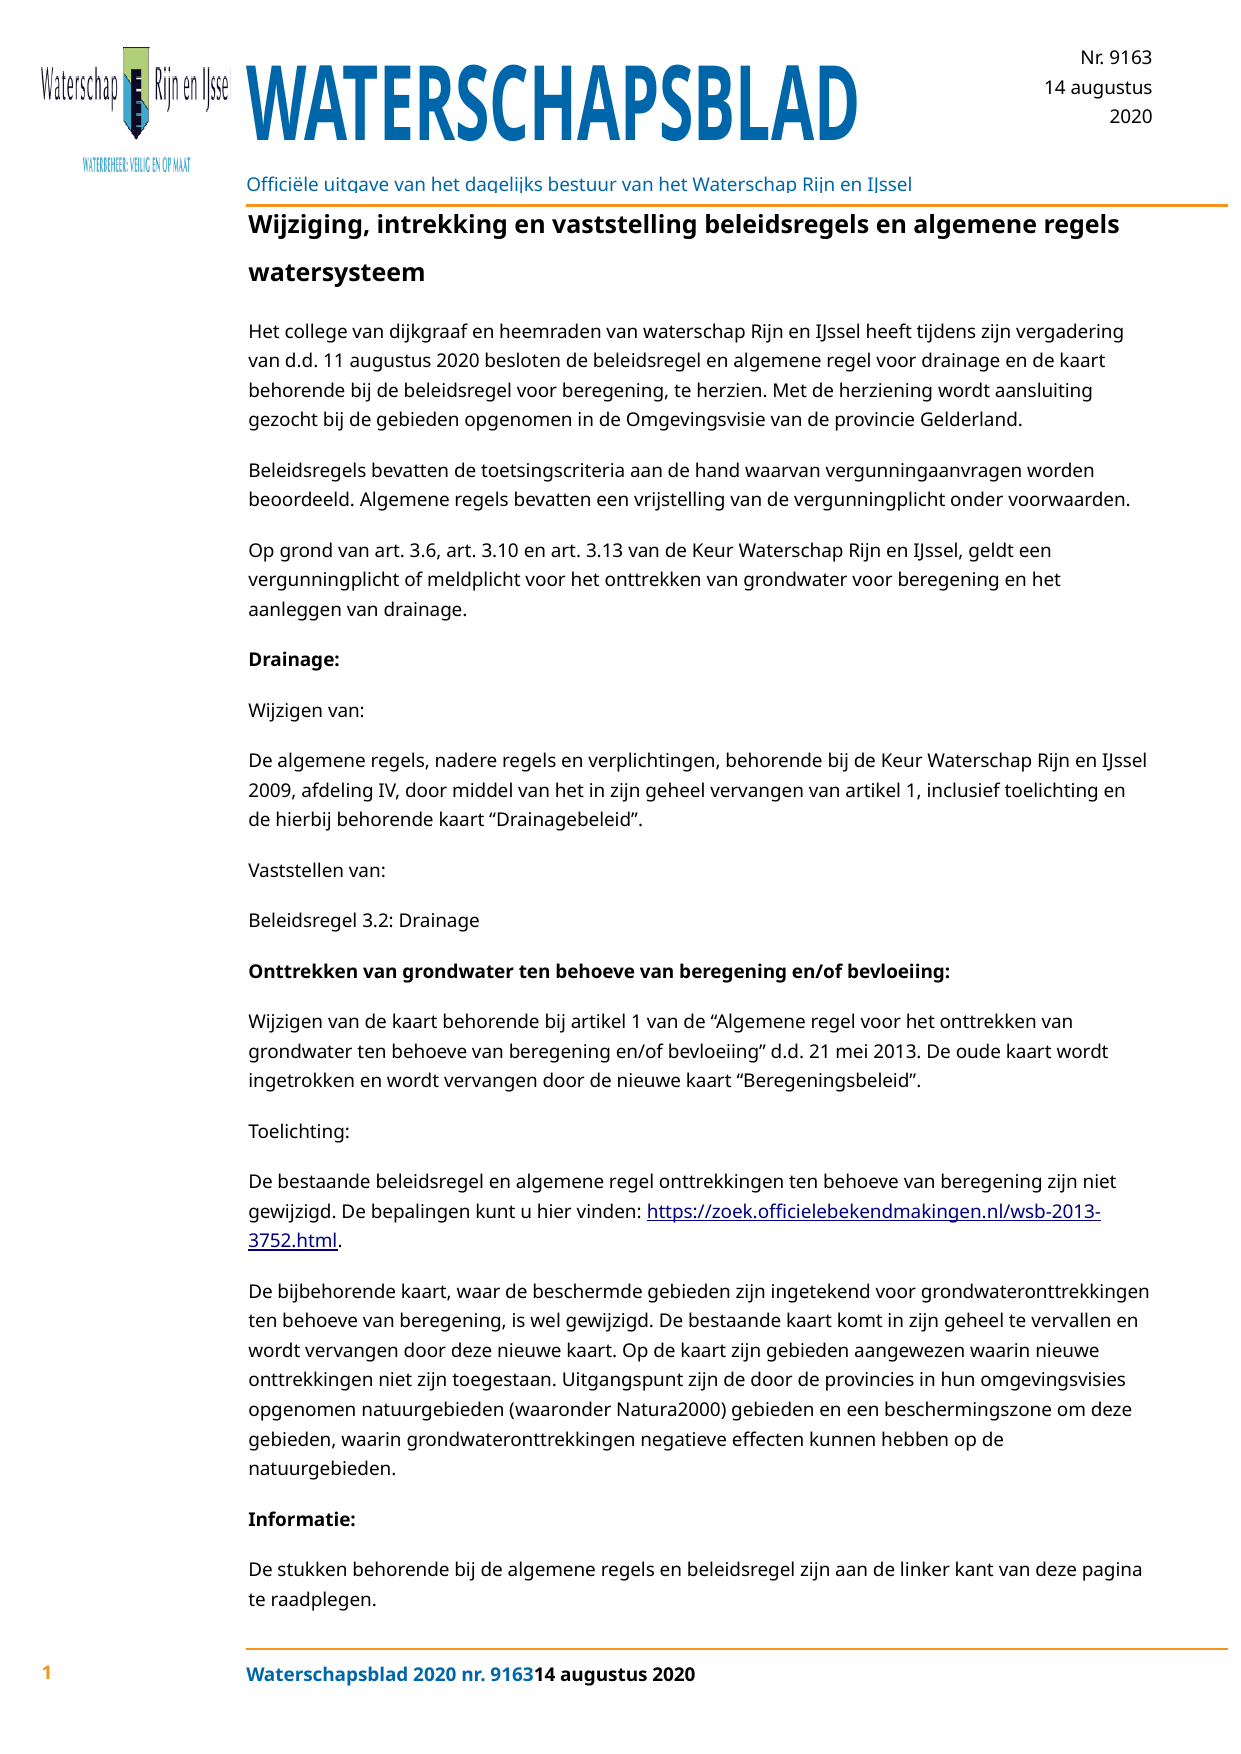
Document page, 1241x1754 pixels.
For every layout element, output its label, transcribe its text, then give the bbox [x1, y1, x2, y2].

text Informatie: [248, 1506, 1152, 1532]
text De bestaande beleidsregel en algemene regel onttrekkingen ten behoeve van beregening zijn niet gewijzigd. De bepalingen kunt u hier vinden: https://zoek.officielebekendmakingen.nl/wsb-2013-3752.html. [248, 1168, 1152, 1253]
text Op grond van art. 3.6, art. 3.10 en art. 3.13 van de Keur Waterschap Rijn en IJssel, geldt een vergunningplicht of meldplicht voor het onttrekken van grondwater voor beregening en het aanleggen van drainage. [248, 537, 1152, 622]
text Beleidsregels bevatten de toetsingscriteria aan de hand waarvan vergunningaanvragen worden beoordeeld. Algemene regels bevatten een vrijstelling van de vergunningplicht onder voorwaarden. [248, 457, 1152, 512]
text Het college van dijkgraaf en heemraden van waterschap Rijn en IJssel heeft tijdens zijn vergadering van d.d. 11 augustus 2020 besloten de beleidsregel en algemene regel voor drainage en de kaart behorende bij de beleidsregel voor beregening, te herzien. Met de herziening wordt aansluiting gezocht bij de gebieden opgenomen in de Omgevingsvisie van de provincie Gelderland. [248, 318, 1152, 432]
text Onttrekken van grondwater ten behoeve van beregening en/of bevloeiing: [248, 958, 1152, 984]
text De stukken behorende bij de algemene regels en beleidsregel zijn aan de linker kant van deze pagina te raadplegen. [248, 1556, 1152, 1612]
text Beleidsregel 3.2: Drainage [248, 907, 1152, 933]
text De algemene regels, nadere regels en verplichtingen, behorende bij de Keur Waterschap Rijn en IJssel 2009, afdeling IV, door middel van het in zijn geheel vervangen van artikel 1, inclusief toelichting en de hierbij behorende kaart “Drainagebeleid”. [248, 747, 1152, 832]
text Toelichting: [248, 1118, 1152, 1144]
text Wijzigen van: [248, 697, 1152, 723]
text Wijziging, intrekking en vaststelling beleidsregels en algemene regels watersysteem [248, 207, 1152, 288]
text Vaststellen van: [248, 857, 1152, 883]
text Drainage: [248, 647, 1152, 672]
picture [41, 47, 231, 172]
text Wijzigen van de kaart behorende bij artikel 1 van de “Algemene regel voor het onttrekken van grondwater ten behoeve van beregening en/of bevloeiing” d.d. 21 mei 2013. De oude kaart wordt ingetrokken en wordt vervangen door de nieuwe kaart “Beregeningsbeleid”. [248, 1008, 1152, 1093]
text De bijbehorende kaart, waar de beschermde gebieden zijn ingetekend voor grondwateronttrekkingen ten behoeve van beregening, is wel gewijzigd. De bestaande kaart komt in zijn geheel te vervallen en wordt vervangen door deze nieuwe kaart. Op de kaart zijn gebieden aangewezen waarin nieuwe onttrekkingen niet zijn toegestaan. Uitgangspunt zijn de door de provincies in hun omgevingsvisies opgenomen natuurgebieden (waaronder Natura2000) gebieden en een beschermingszone om deze gebieden, waarin grondwateronttrekkingen negatieve effecten kunnen hebben op de natuurgebieden. [248, 1278, 1152, 1481]
